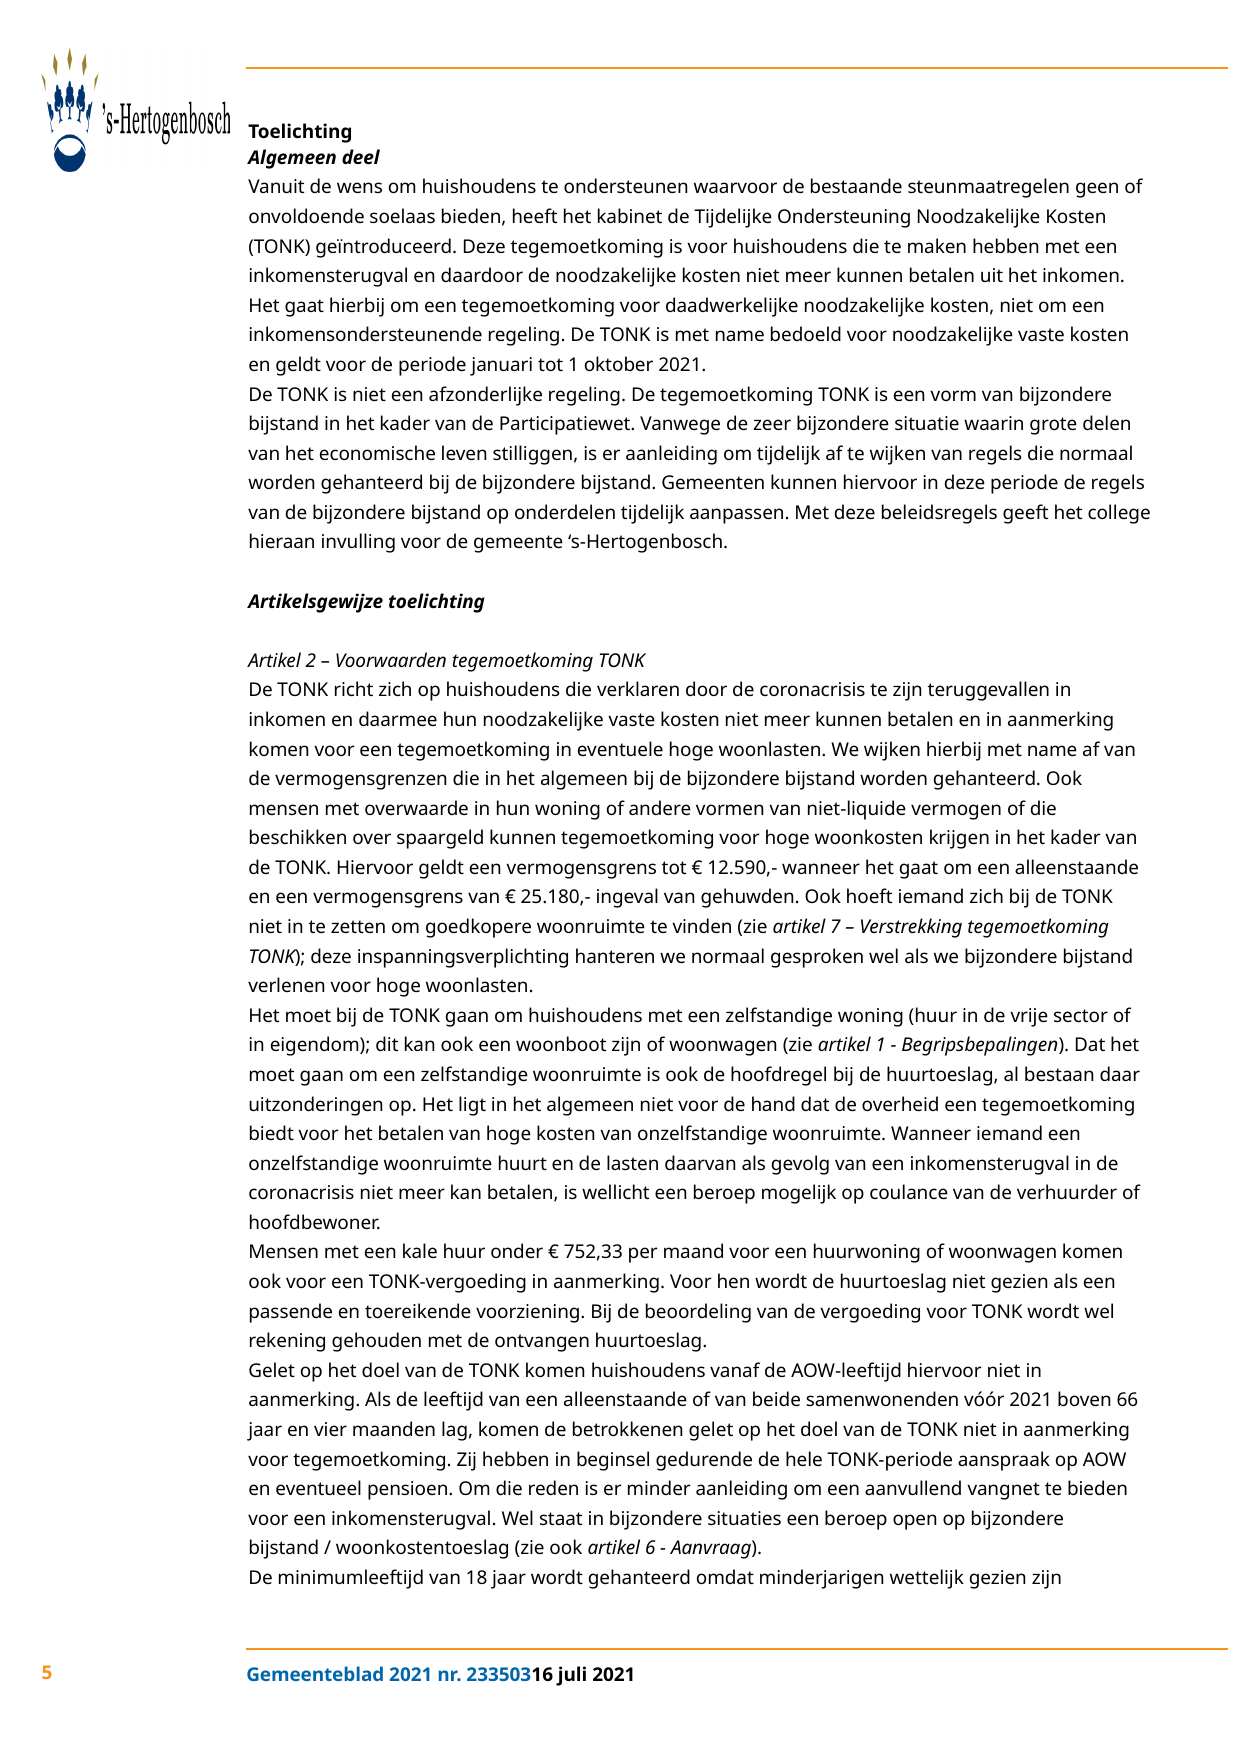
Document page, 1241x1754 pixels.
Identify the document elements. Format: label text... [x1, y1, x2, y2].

text Vanuit de wens om huishoudens te ondersteunen waarvoor de bestaande steunmaatregelen geen of onvoldoende soelaas bieden, heeft het kabinet de Tijdelijke Ondersteuning Noodzakelijke Kosten (TONK) geïntroduceerd. Deze tegemoetkoming is voor huishoudens die te maken hebben met een inkomensterugval en daardoor de noodzakelijke kosten niet meer kunnen betalen uit het inkomen. Het gaat hierbij om een tegemoetkoming voor daadwerkelijke noodzakelijke kosten, niet om een inkomensondersteunende regeling. De TONK is met name bedoeld voor noodzakelijke vaste kosten en geldt voor de periode januari tot 1 oktober 2021. [248, 174, 1152, 377]
text De TONK is niet een afzonderlijke regeling. De tegemoetkoming TONK is een vorm van bijzondere bijstand in het kader van de Participatiewet. Vanwege de zeer bijzondere situatie waarin grote delen van het economische leven stilliggen, is er aanleiding om tijdelijk af te wijken van regels die normaal worden gehanteerd bij de bijzondere bijstand. Gemeenten kunnen hiervoor in deze periode de regels van de bijzondere bijstand op onderdelen tijdelijk aanpassen. Met deze beleidsregels geeft het college hieraan invulling voor de gemeente ‘s-Hertogenbosch. [248, 381, 1152, 554]
picture [41, 47, 231, 172]
text Het moet bij de TONK gaan om huishoudens met een zelfstandige woning (huur in de vrije sector of in eigendom); dit kan ook een woonboot zijn of woonwagen (zie artikel 1 - Begripsbepalingen). Dat het moet gaan om een zelfstandige woonruimte is ook de hoofdregel bij de huurtoeslag, al bestaan daar uitzonderingen op. Het ligt in het algemeen niet voor de hand dat de overheid een tegemoetkoming biedt voor het betalen van hoge kosten van onzelfstandige woonruimte. Wanneer iemand een onzelfstandige woonruimte huurt en de lasten daarvan als gevolg van een inkomensterugval in de coronacrisis niet meer kan betalen, is wellicht een beroep mogelijk op coulance van de verhuurder of hoofdbewoner. [248, 1002, 1152, 1235]
text Artikelsgewijze toelichting [248, 588, 1152, 614]
text Mensen met een kale huur onder € 752,33 per maand voor een huurwoning of woonwagen komen ook voor een TONK-vergoeding in aanmerking. Voor hen wordt de huurtoeslag niet gezien als een passende en toereikende voorziening. Bij de beoordeling van de vergoeding voor TONK wordt wel rekening gehouden met de ontvangen huurtoeslag. [248, 1239, 1152, 1353]
text De minimumleeftijd van 18 jaar wordt gehanteerd omdat minderjarigen wettelijk gezien zijn [248, 1564, 1152, 1590]
text De TONK richt zich op huishoudens die verklaren door de coronacrisis te zijn teruggevallen in inkomen en daarmee hun noodzakelijke vaste kosten niet meer kunnen betalen en in aanmerking komen voor een tegemoetkoming in eventuele hoge woonlasten. We wijken hierbij met name af van de vermogensgrenzen die in het algemeen bij de bijzondere bijstand worden gehanteerd. Ook mensen met overwaarde in hun woning of andere vormen van niet-liquide vermogen of die beschikken over spaargeld kunnen tegemoetkoming voor hoge woonkosten krijgen in het kader van de TONK. Hiervoor geldt een vermogensgrens tot € 12.590,- wanneer het gaat om een alleenstaande en een vermogensgrens van € 25.180,- ingeval van gehuwden. Ook hoeft iemand zich bij de TONK niet in te zetten om goedkopere woonruimte te vinden (zie artikel 7 – Verstrekking tegemoetkoming TONK); deze inspanningsverplichting hanteren we normaal gesproken wel als we bijzondere bijstand verlenen voor hoge woonlasten. [248, 677, 1152, 998]
text Algemeen deel [248, 144, 1152, 170]
text Gelet op het doel van de TONK komen huishoudens vanaf de AOW-leeftijd hiervoor niet in aanmerking. Als de leeftijd van een alleenstaande of van beide samenwonenden vóór 2021 boven 66 jaar en vier maanden lag, komen de betrokkenen gelet op het doel van de TONK niet in aanmerking voor tegemoetkoming. Zij hebben in beginsel gedurende de hele TONK-periode aanspraak op AOW en eventueel pensioen. Om die reden is er minder aanleiding om een aanvullend vangnet te bieden voor een inkomensterugval. Wel staat in bijzondere situaties een beroep open op bijzondere bijstand / woonkostentoeslag (zie ook artikel 6 - Aanvraag). [248, 1357, 1152, 1560]
text Artikel 2 – Voorwaarden tegemoetkoming TONK [248, 647, 1152, 673]
text Toelichting [248, 116, 1152, 144]
